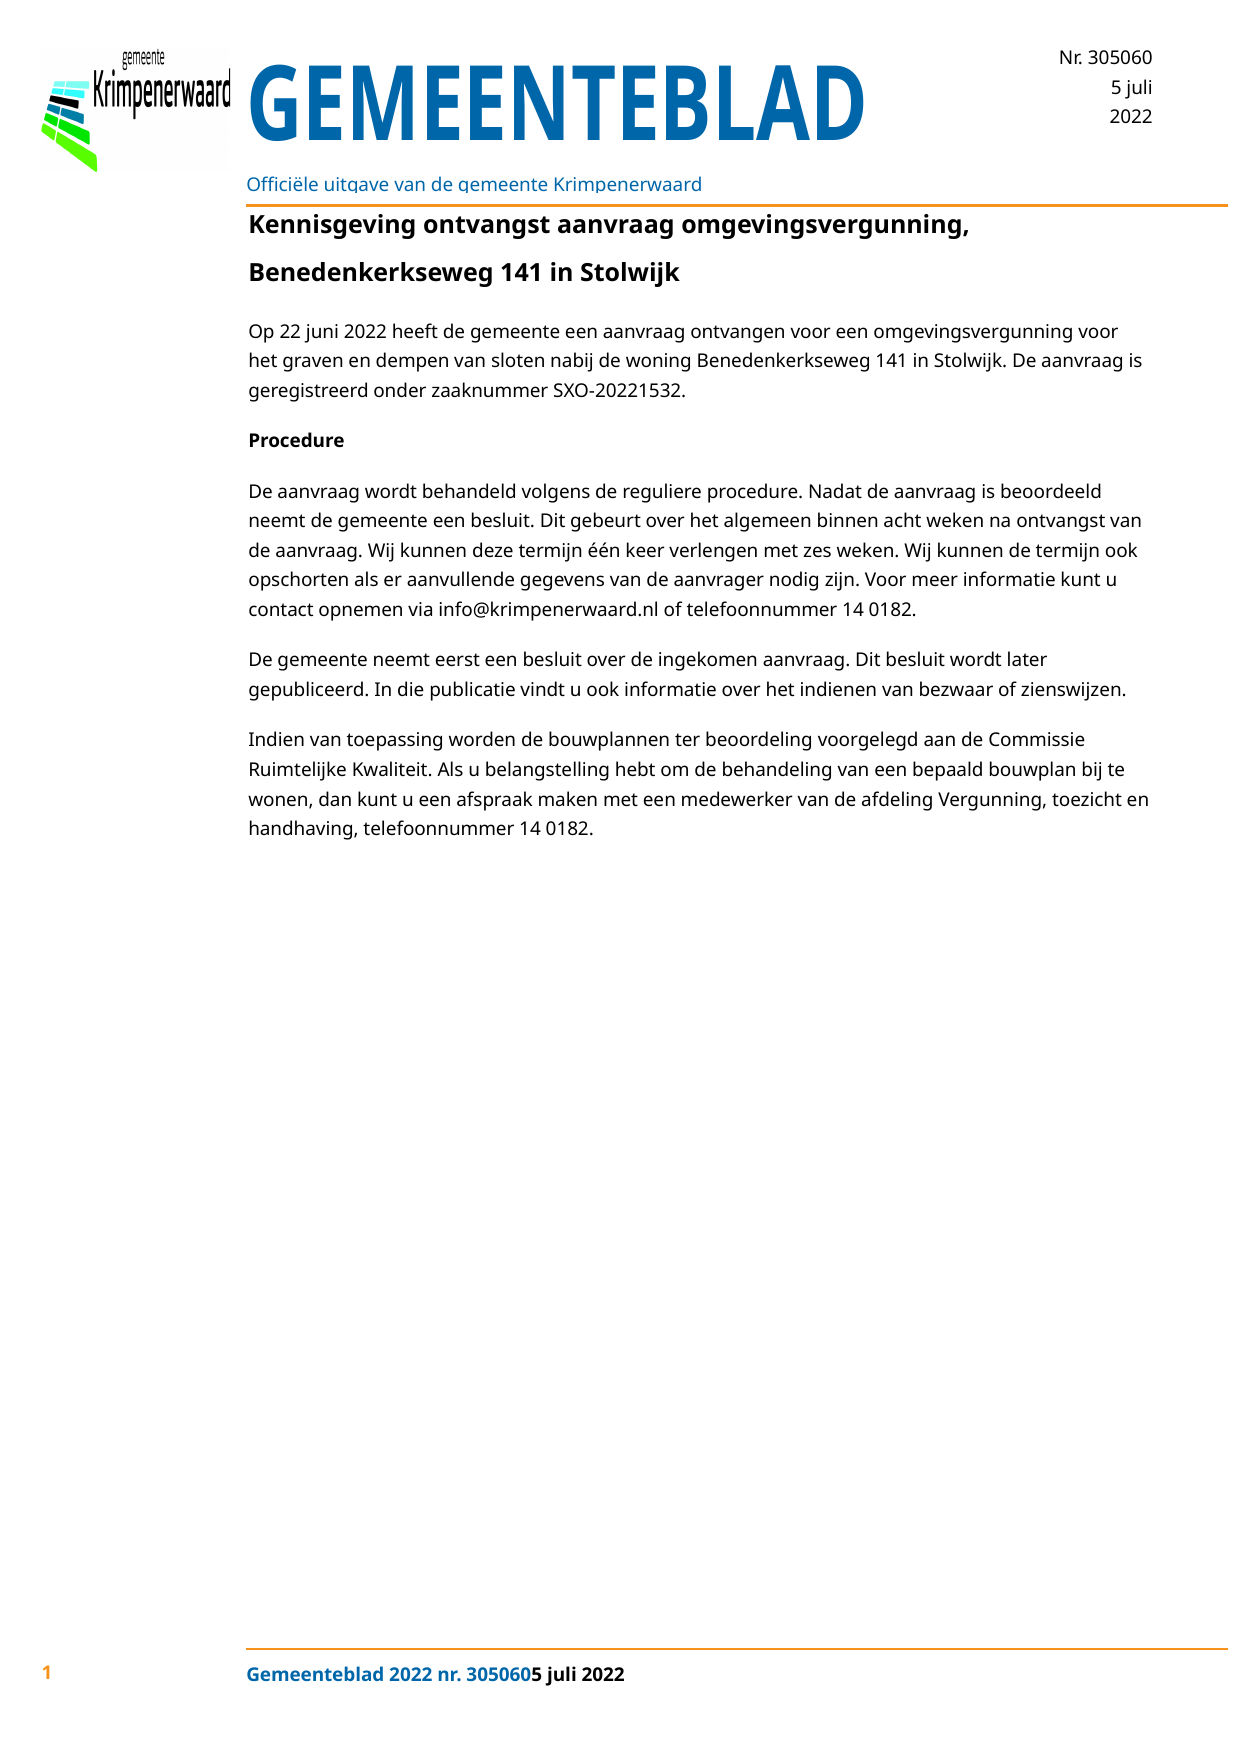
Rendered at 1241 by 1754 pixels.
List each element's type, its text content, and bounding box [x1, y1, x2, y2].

text Procedure [248, 427, 1152, 453]
text Kennisgeving ontvangst aanvraag omgevingsvergunning, Benedenkerkseweg 141 in Stolwijk [248, 207, 1152, 288]
text De aanvraag wordt behandeld volgens de reguliere procedure. Nadat de aanvraag is beoordeeld neemt de gemeente een besluit. Dit gebeurt over het algemeen binnen acht weken na ontvangst van de aanvraag. Wij kunnen deze termijn één keer verlengen met zes weken. Wij kunnen de termijn ook opschorten als er aanvullende gegevens van de aanvrager nodig zijn. Voor meer informatie kunt u contact opnemen via info@krimpenerwaard.nl of telefoonnummer 14 0182. [248, 478, 1152, 622]
text Op 22 juni 2022 heeft de gemeente een aanvraag ontvangen voor een omgevingsvergunning voor het graven en dempen van sloten nabij de woning Benedenkerkseweg 141 in Stolwijk. De aanvraag is geregistreerd onder zaaknummer SXO-20221532. [248, 318, 1152, 403]
text De gemeente neemt eerst een besluit over de ingekomen aanvraag. Dit besluit wordt later gepubliceerd. In die publicatie vindt u ook informatie over het indienen van bezwaar of zienswijzen. [248, 647, 1152, 702]
text Indien van toepassing worden de bouwplannen ter beoordeling voorgelegd aan de Commissie Ruimtelijke Kwaliteit. Als u belangstelling hebt om de behandeling van een bepaald bouwplan bij te wonen, dan kunt u een afspraak maken met een medewerker van de afdeling Vergunning, toezicht en handhaving, telefoonnummer 14 0182. [248, 727, 1152, 841]
picture [41, 47, 231, 172]
